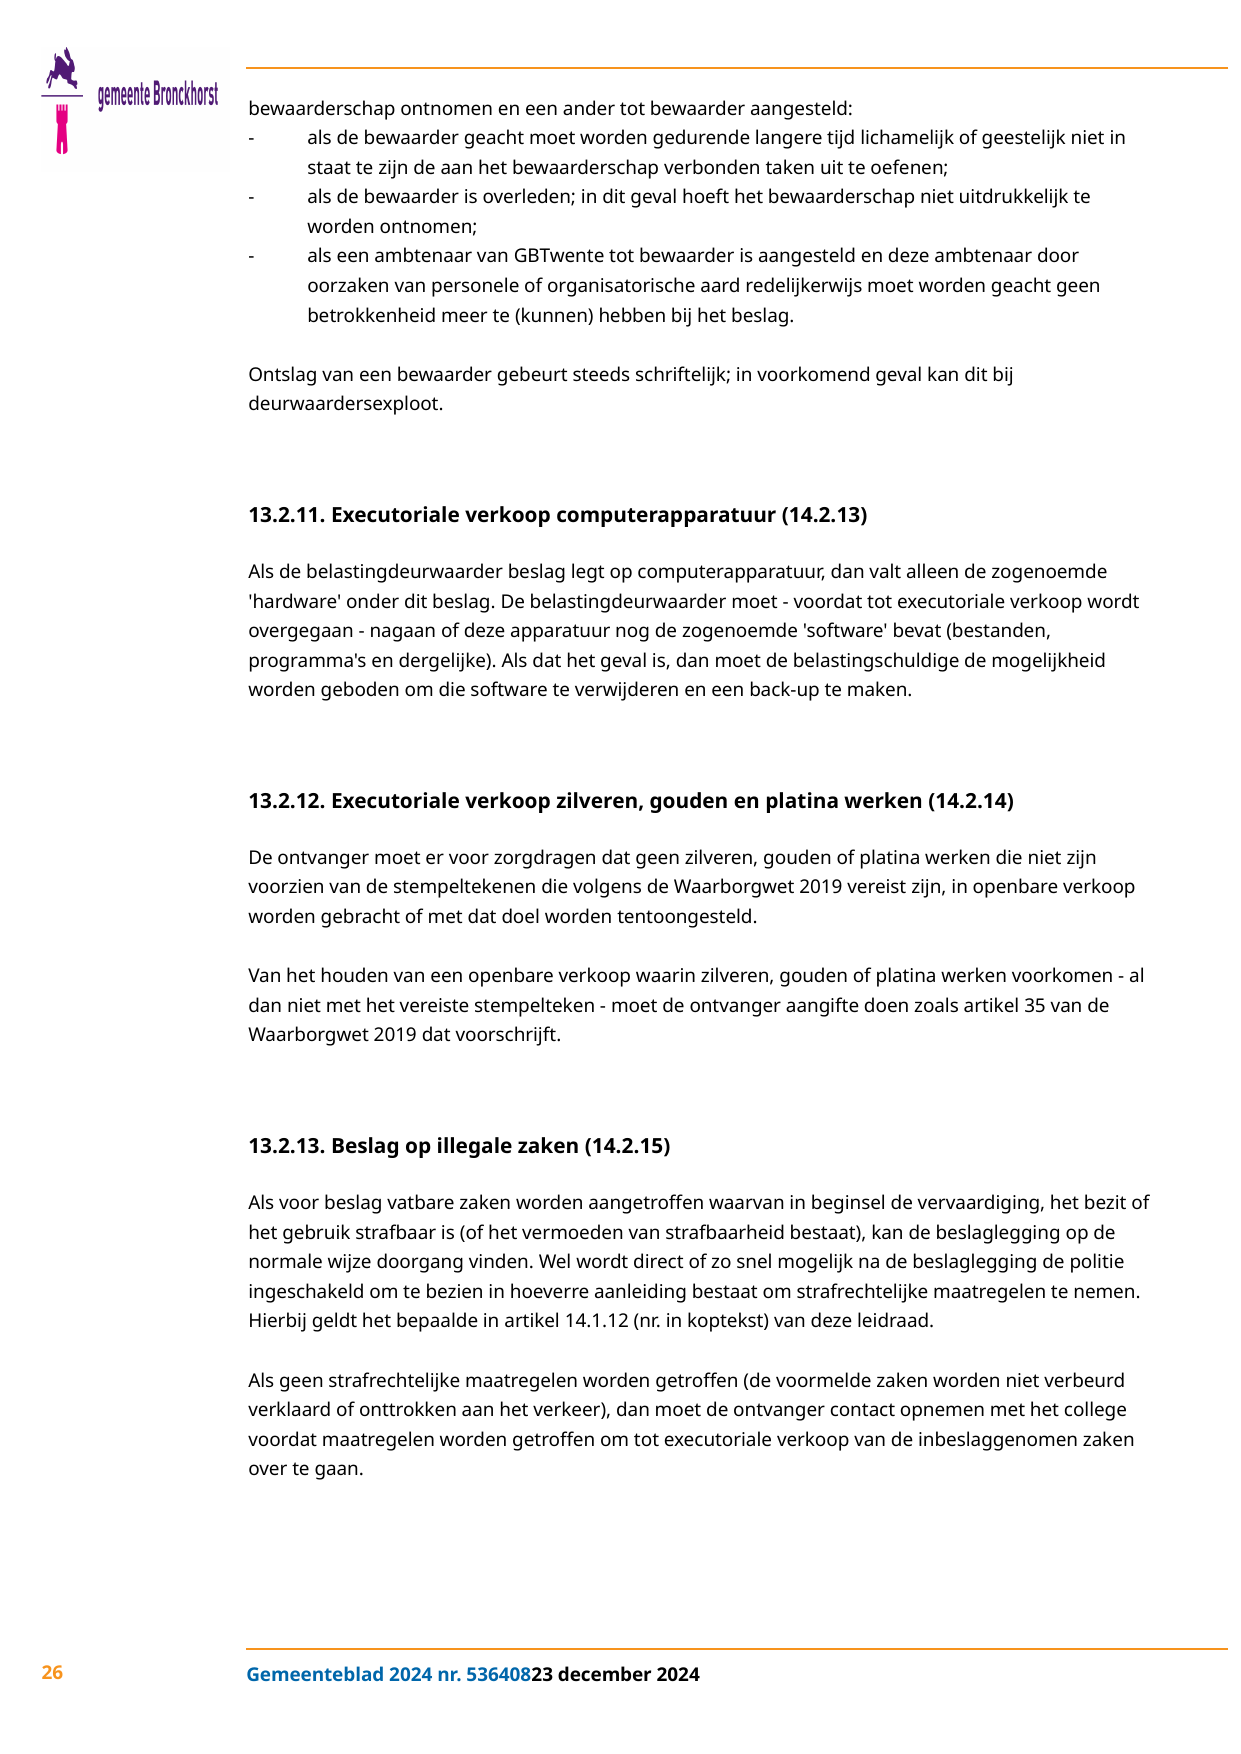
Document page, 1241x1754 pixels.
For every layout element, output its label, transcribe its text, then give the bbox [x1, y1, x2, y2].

text 13.2.12. Executoriale verkoop zilveren, gouden en platina werken (14.2.14) [248, 786, 1152, 814]
picture [41, 47, 231, 172]
text bewaarderschap ontnomen en een ander tot bewaarder aangesteld: [248, 95, 1152, 121]
text Als voor beslag vatbare zaken worden aangetroffen waarvan in beginsel de vervaardiging, het bezit of het gebruik strafbaar is (of het vermoeden van strafbaarheid bestaat), kan de beslaglegging op de normale wijze doorgang vinden. Wel wordt direct of zo snel mogelijk na de beslaglegging de politie ingeschakeld om te bezien in hoeverre aanleiding bestaat om strafrechtelijke maatregelen te nemen. Hierbij geldt het bepaalde in artikel 14.1.12 (nr. in koptekst) van deze leidraad. [248, 1189, 1152, 1333]
text 13.2.11. Executoriale verkoop computerapparatuur (14.2.13) [248, 500, 1152, 529]
text 13.2.13. Beslag op illegale zaken (14.2.15) [248, 1131, 1152, 1160]
text Als de belastingdeurwaarder beslag legt op computerapparatuur, dan valt alleen de zogenoemde 'hardware' onder dit beslag. De belastingdeurwaarder moet - voordat tot executoriale verkoop wordt overgegaan - nagaan of deze apparatuur nog de zogenoemde 'software' bevat (bestanden, programma's en dergelijke). Als dat het geval is, dan moet de belastingschuldige de mogelijkheid worden geboden om die software te verwijderen en een back-up te maken. [248, 558, 1152, 702]
list als een ambtenaar van GBTwente tot bewaarder is aangesteld en deze ambtenaar door oorzaken van personele of organisatorische aard redelijkerwijs moet worden geacht geen betrokkenheid meer te (kunnen) hebben bij het beslag. [248, 243, 1152, 328]
text Als geen strafrechtelijke maatregelen worden getroffen (de voormelde zaken worden niet verbeurd verklaard of onttrokken aan het verkeer), dan moet de ontvanger contact opnemen met het college voordat maatregelen worden getroffen om tot executoriale verkoop van de inbeslaggenomen zaken over te gaan. [248, 1367, 1152, 1481]
text Van het houden van een openbare verkoop waarin zilveren, gouden of platina werken voorkomen - al dan niet met het vereiste stempelteken - moet de ontvanger aangifte doen zoals artikel 35 van de Waarborgwet 2019 dat voorschrijft. [248, 962, 1152, 1047]
text Ontslag van een bewaarder gebeurt steeds schriftelijk; in voorkomend geval kan dit bij deurwaardersexploot. [248, 361, 1152, 416]
text De ontvanger moet er voor zorgdragen dat geen zilveren, gouden of platina werken die niet zijn voorzien van de stempeltekenen die volgens de Waarborgwet 2019 vereist zijn, in openbare verkoop worden gebracht of met dat doel worden tentoongesteld. [248, 844, 1152, 929]
list als de bewaarder geacht moet worden gedurende langere tijd lichamelijk of geestelijk niet in staat te zijn de aan het bewaarderschap verbonden taken uit te oefenen; [248, 124, 1152, 180]
list als de bewaarder is overleden; in dit geval hoeft het bewaarderschap niet uitdrukkelijk te worden ontnomen; [248, 183, 1152, 239]
